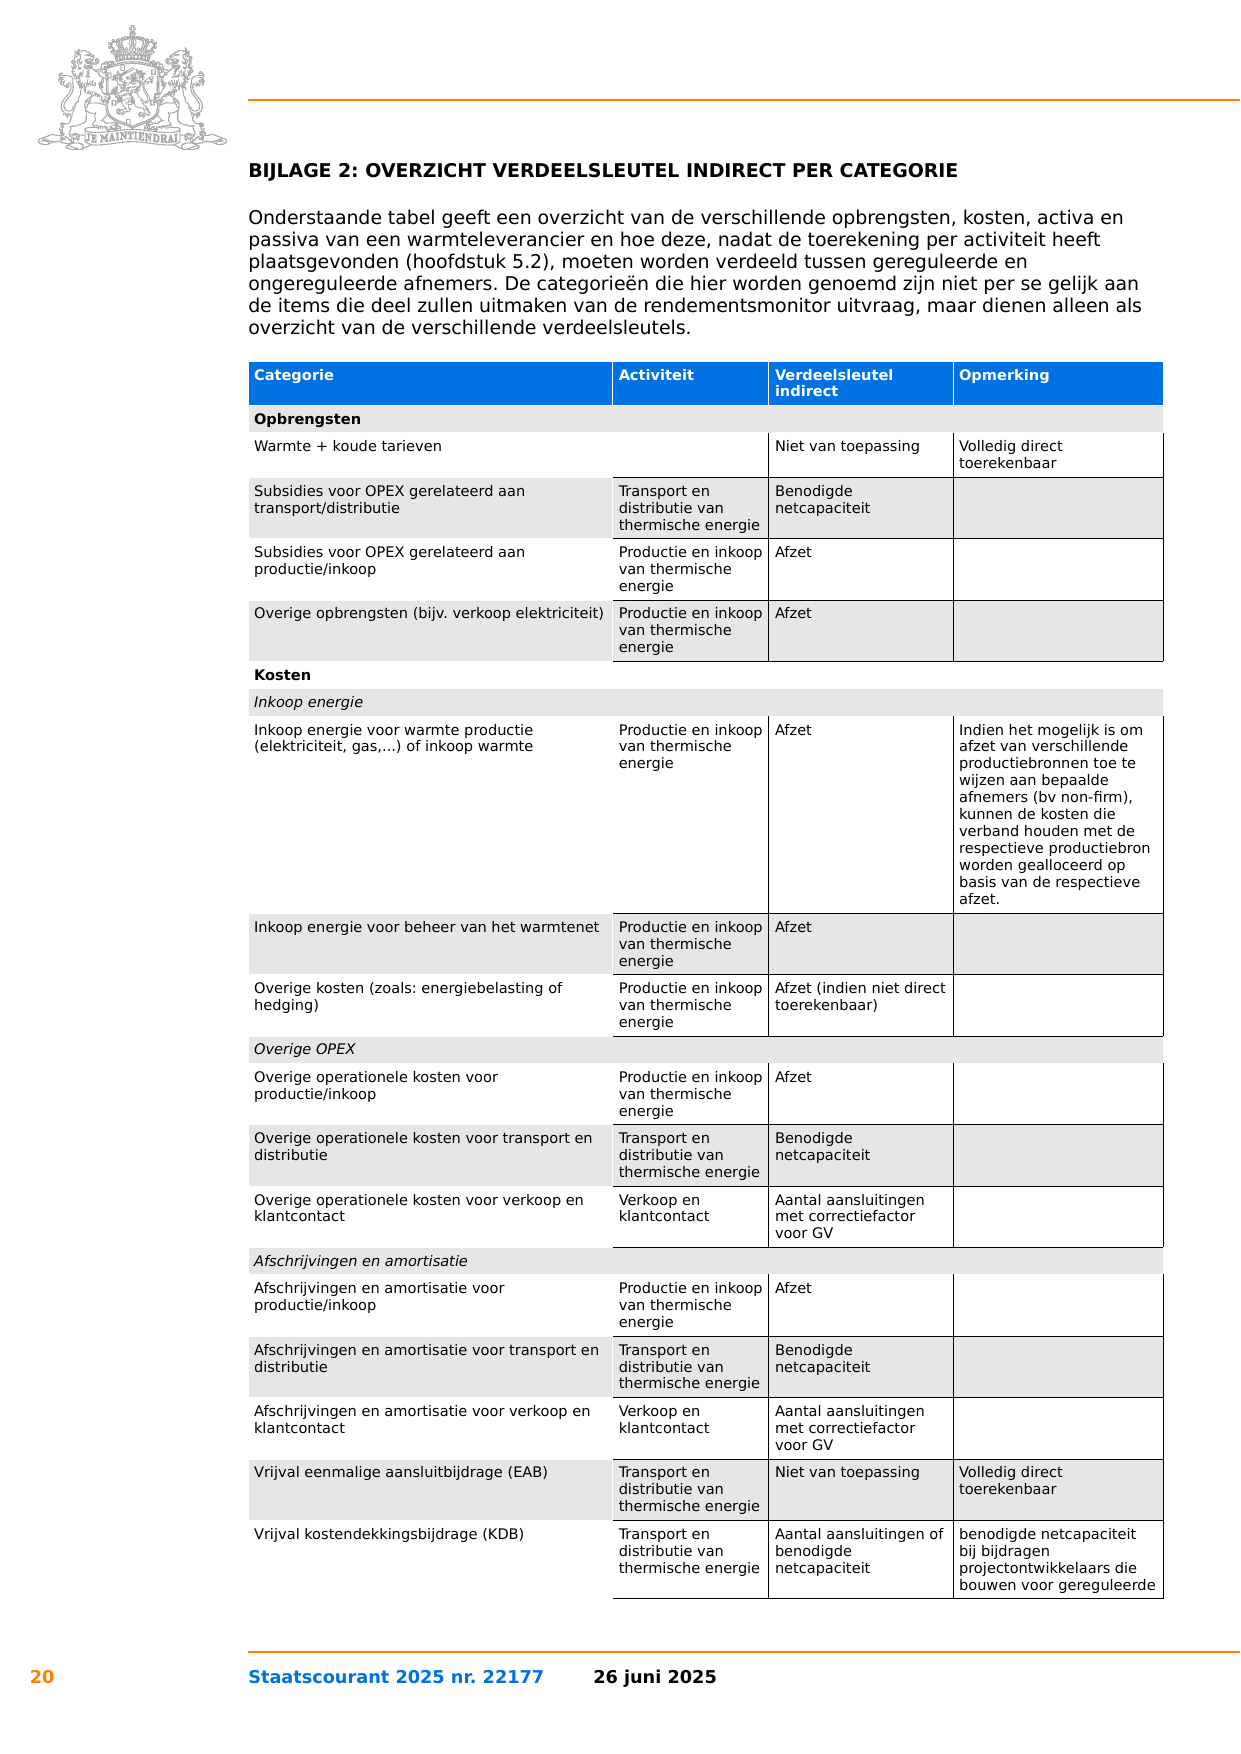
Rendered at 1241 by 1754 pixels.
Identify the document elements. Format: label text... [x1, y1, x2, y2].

table_cell benodigde netcapaciteit bij bijdragen projectontwikkelaars die bouwen voor gereguleerde [954, 1521, 1163, 1598]
table_cell Vrijval kostendekkingsbijdrage (KDB) [249, 1521, 612, 1598]
table_cell Afzet [769, 1064, 953, 1124]
table_cell Productie en inkoop van thermische energie [613, 1275, 768, 1336]
table_cell Afzet [769, 717, 953, 913]
table_cell Inkoop energie voor beheer van het warmtenet [249, 914, 612, 974]
table_cell Niet van toepassing [769, 1460, 953, 1520]
table_cell Kosten [249, 662, 1163, 688]
table_cell Benodigde netcapaciteit [769, 478, 953, 538]
table_cell [954, 914, 1163, 974]
table_cell Afzet [769, 601, 953, 661]
table_cell [954, 478, 1163, 538]
table_cell [613, 434, 768, 477]
table_cell Productie en inkoop van thermische energie [613, 601, 768, 661]
table_cell Transport en distributie van thermische energie [613, 1460, 768, 1520]
table_cell Overige operationele kosten voor verkoop en klantcontact [249, 1187, 612, 1247]
table_cell [954, 1187, 1163, 1247]
table_cell Opbrengsten [249, 406, 1163, 432]
table_header Categorie [249, 362, 612, 405]
table_cell Volledig direct toerekenbaar [954, 1460, 1163, 1520]
table_cell Inkoop energie voor warmte productie (elektriciteit, gas,...) of inkoop warmte [249, 717, 612, 913]
table_cell Vrijval eenmalige aansluitbijdrage (EAB) [249, 1460, 612, 1520]
table_cell Warmte + koude tarieven [249, 434, 612, 477]
table_cell Overige operationele kosten voor productie/inkoop [249, 1064, 612, 1124]
table_cell Indien het mogelijk is om afzet van verschillende productiebronnen toe te wijzen aan bepaalde afnemers (bv non-firm), kunnen de kosten die verband houden met de respectieve productiebron worden gealloceerd op basis van de respectieve afzet. [954, 717, 1163, 913]
picture [38, 25, 227, 150]
table_cell Transport en distributie van thermische energie [613, 1337, 768, 1397]
table_header Activiteit [613, 362, 768, 405]
table_cell Volledig direct toerekenbaar [954, 434, 1163, 477]
subtitle BIJLAGE 2: OVERZICHT VERDEELSLEUTEL INDIRECT PER CATEGORIE [248, 160, 1163, 182]
table_cell Afzet [769, 914, 953, 974]
table_cell Overige kosten (zoals: energiebelasting of hedging) [249, 975, 612, 1036]
table_cell [954, 1125, 1163, 1186]
table_cell Verkoop en klantcontact [613, 1398, 768, 1458]
table_cell Productie en inkoop van thermische energie [613, 914, 768, 974]
table_cell Afzet [769, 1275, 953, 1336]
table_cell Afzet (indien niet direct toerekenbaar) [769, 975, 953, 1036]
table_cell Afzet [769, 539, 953, 599]
table_cell Inkoop energie [249, 689, 1163, 716]
table_cell Verkoop en klantcontact [613, 1187, 768, 1247]
table_cell Productie en inkoop van thermische energie [613, 717, 768, 913]
table_cell [954, 601, 1163, 661]
table_cell Afschrijvingen en amortisatie voor productie/inkoop [249, 1275, 612, 1336]
table_cell Transport en distributie van thermische energie [613, 1125, 768, 1186]
table_cell Subsidies voor OPEX gerelateerd aan productie/inkoop [249, 539, 612, 599]
table_cell Overige OPEX [249, 1037, 1163, 1063]
table_cell Benodigde netcapaciteit [769, 1337, 953, 1397]
table_cell Benodigde netcapaciteit [769, 1125, 953, 1186]
table_cell Niet van toepassing [769, 434, 953, 477]
table_cell Productie en inkoop van thermische energie [613, 539, 768, 599]
table_cell Aantal aansluitingen met correctiefactor voor GV [769, 1187, 953, 1247]
table_cell Afschrijvingen en amortisatie [249, 1248, 1163, 1274]
table_cell Aantal aansluitingen met correctiefactor voor GV [769, 1398, 953, 1458]
table_header Opmerking [954, 362, 1163, 405]
table_cell [954, 1275, 1163, 1336]
table_header Verdeelsleutel indirect [769, 362, 953, 405]
text Onderstaande tabel geeft een overzicht van de verschillende opbrengsten, kosten, activa en passiva van een warmteleverancier en hoe deze, nadat de toerekening per activiteit heeft plaatsgevonden (hoofdstuk 5.2), moeten worden verdeeld tussen gereguleerde en ongereguleerde afnemers. De categorieën die hier worden genoemd zijn niet per se gelijk aan de items die deel zullen uitmaken van de rendementsmonitor uitvraag, maar dienen alleen als overzicht van de verschillende verdeelsleutels. [248, 207, 1163, 339]
table_cell Overige operationele kosten voor transport en distributie [249, 1125, 612, 1186]
table_cell [954, 1064, 1163, 1124]
table_cell Aantal aansluitingen of benodigde netcapaciteit [769, 1521, 953, 1598]
table_cell [954, 1398, 1163, 1458]
table_cell Productie en inkoop van thermische energie [613, 975, 768, 1036]
table_cell [954, 1337, 1163, 1397]
table_cell [954, 539, 1163, 599]
table_cell Transport en distributie van thermische energie [613, 1521, 768, 1598]
table_cell [954, 975, 1163, 1036]
table_cell Overige opbrengsten (bijv. verkoop elektriciteit) [249, 601, 612, 661]
table_cell Afschrijvingen en amortisatie voor transport en distributie [249, 1337, 612, 1397]
table_cell Subsidies voor OPEX gerelateerd aan transport/distributie [249, 478, 612, 538]
table_cell Productie en inkoop van thermische energie [613, 1064, 768, 1124]
table_cell Transport en distributie van thermische energie [613, 478, 768, 538]
table_cell Afschrijvingen en amortisatie voor verkoop en klantcontact [249, 1398, 612, 1458]
